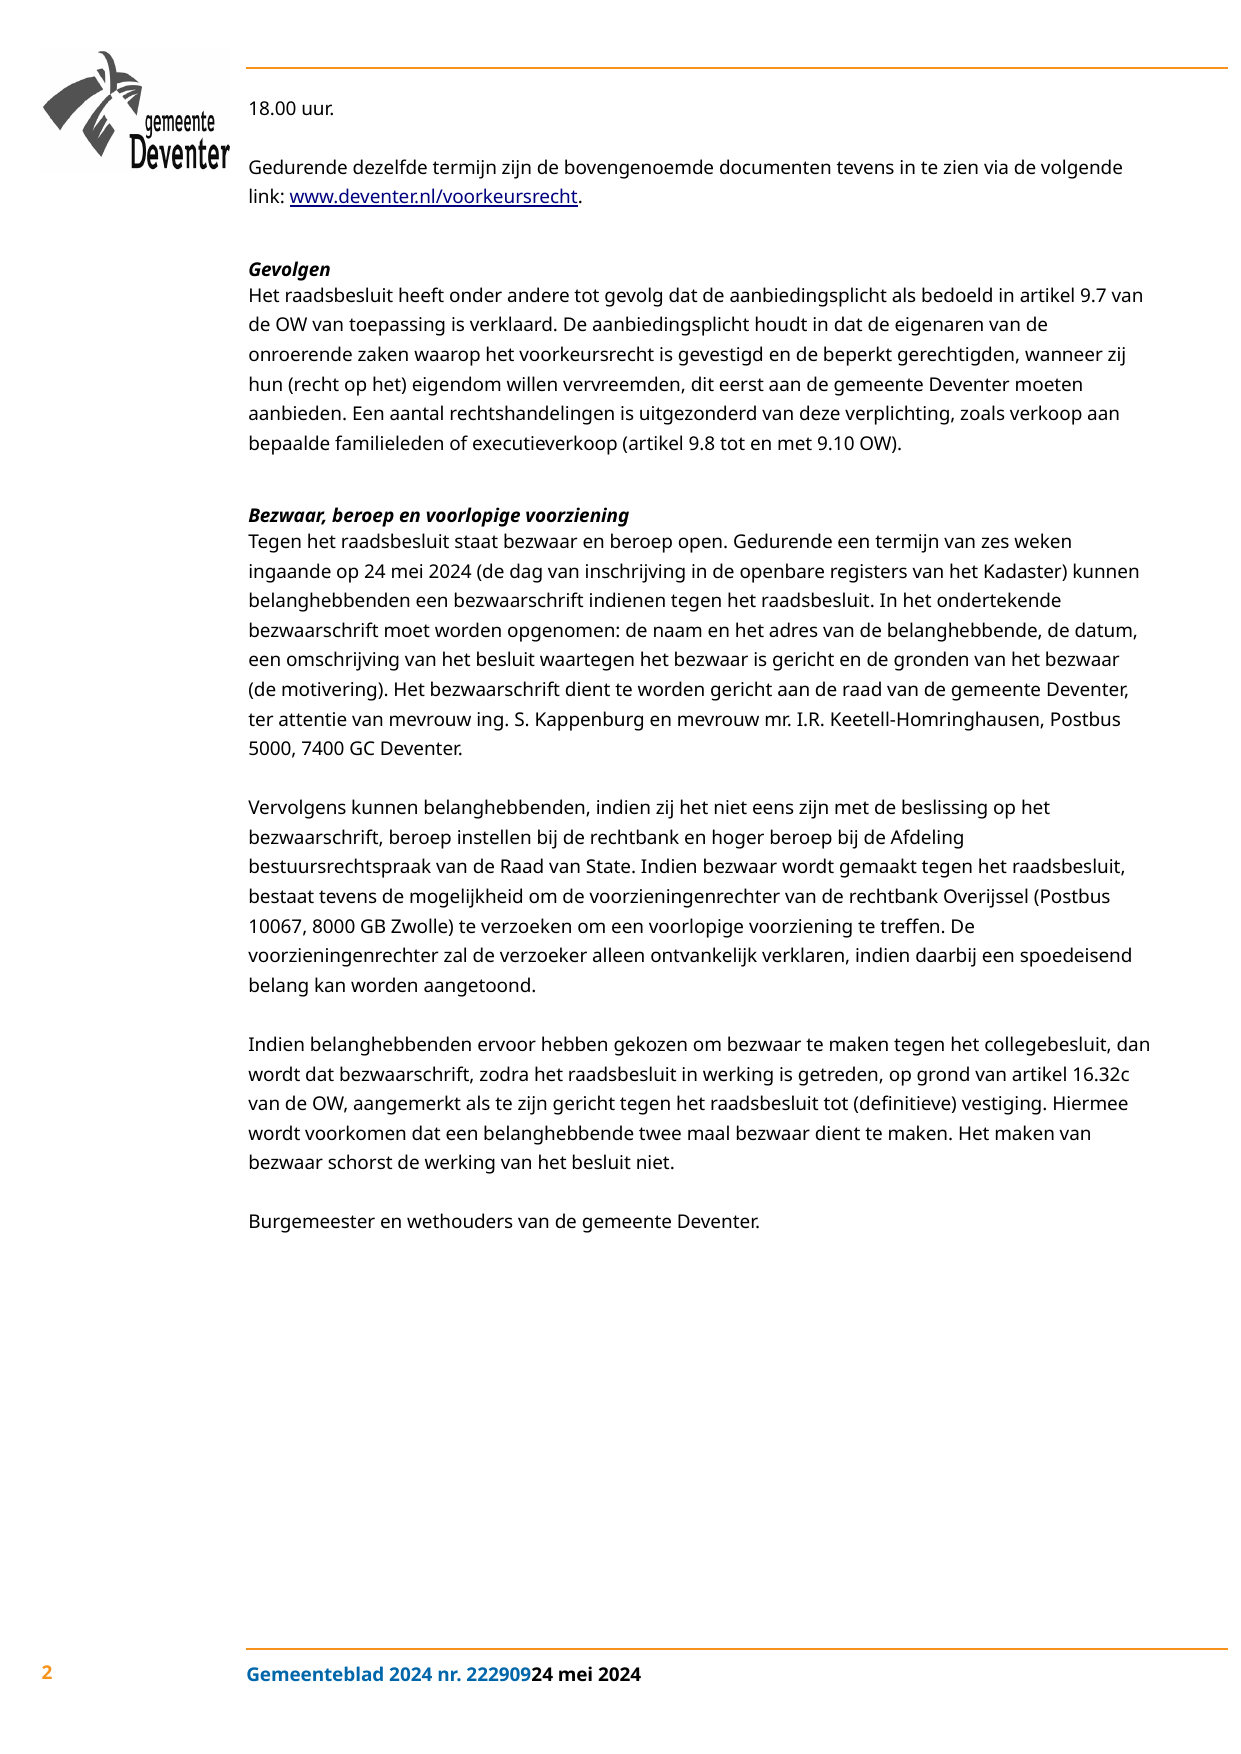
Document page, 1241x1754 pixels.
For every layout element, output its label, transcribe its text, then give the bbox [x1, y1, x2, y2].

text Burgemeester en wethouders van de gemeente Deventer. [248, 1209, 1152, 1234]
picture [41, 47, 231, 172]
text Gedurende dezelfde termijn zijn de bovengenoemde documenten tevens in te zien via de volgende link: www.deventer.nl/voorkeursrecht. [248, 154, 1152, 209]
text Gevolgen [248, 256, 1152, 282]
text Tegen het raadsbesluit staat bezwaar en beroep open. Gedurende een termijn van zes weken ingaande op 24 mei 2024 (de dag van inschrijving in de openbare registers van het Kadaster) kunnen belanghebbenden een bezwaarschrift indienen tegen het raadsbesluit. In het ondertekende bezwaarschrift moet worden opgenomen: de naam en het adres van de belanghebbende, de datum, een omschrijving van het besluit waartegen het bezwaar is gericht en de gronden van het bezwaar (de motivering). Het bezwaarschrift dient te worden gericht aan de raad van de gemeente Deventer, ter attentie van mevrouw ing. S. Kappenburg en mevrouw mr. I.R. Keetell-Homringhausen, Postbus 5000, 7400 GC Deventer. [248, 528, 1152, 761]
text Het raadsbesluit heeft onder andere tot gevolg dat de aanbiedingsplicht als bedoeld in artikel 9.7 van de OW van toepassing is verklaard. De aanbiedingsplicht houdt in dat de eigenaren van de onroerende zaken waarop het voorkeursrecht is gevestigd en de beperkt gerechtigden, wanneer zij hun (recht op het) eigendom willen vervreemden, dit eerst aan de gemeente Deventer moeten aanbieden. Een aantal rechtshandelingen is uitgezonderd van deze verplichting, zoals verkoop aan bepaalde familieleden of executieverkoop (artikel 9.8 tot en met 9.10 OW). [248, 282, 1152, 456]
text Bezwaar, beroep en voorlopige voorziening [248, 503, 1152, 528]
text Vervolgens kunnen belanghebbenden, indien zij het niet eens zijn met de beslissing op het bezwaarschrift, beroep instellen bij de rechtbank en hoger beroep bij de Afdeling bestuursrechtspraak van de Raad van State. Indien bezwaar wordt gemaakt tegen het raadsbesluit, bestaat tevens de mogelijkheid om de voorzieningenrechter van de rechtbank Overijssel (Postbus 10067, 8000 GB Zwolle) te verzoeken om een voorlopige voorziening te treffen. De voorzieningenrechter zal de verzoeker alleen ontvankelijk verklaren, indien daarbij een spoedeisend belang kan worden aangetoond. [248, 794, 1152, 998]
text 18.00 uur. [248, 95, 1152, 121]
text Indien belanghebbenden ervoor hebben gekozen om bezwaar te maken tegen het collegebesluit, dan wordt dat bezwaarschrift, zodra het raadsbesluit in werking is getreden, op grond van artikel 16.32c van de OW, aangemerkt als te zijn gericht tegen het raadsbesluit tot (definitieve) vestiging. Hiermee wordt voorkomen dat een belanghebbende twee maal bezwaar dient te maken. Het maken van bezwaar schorst de werking van het besluit niet. [248, 1031, 1152, 1175]
